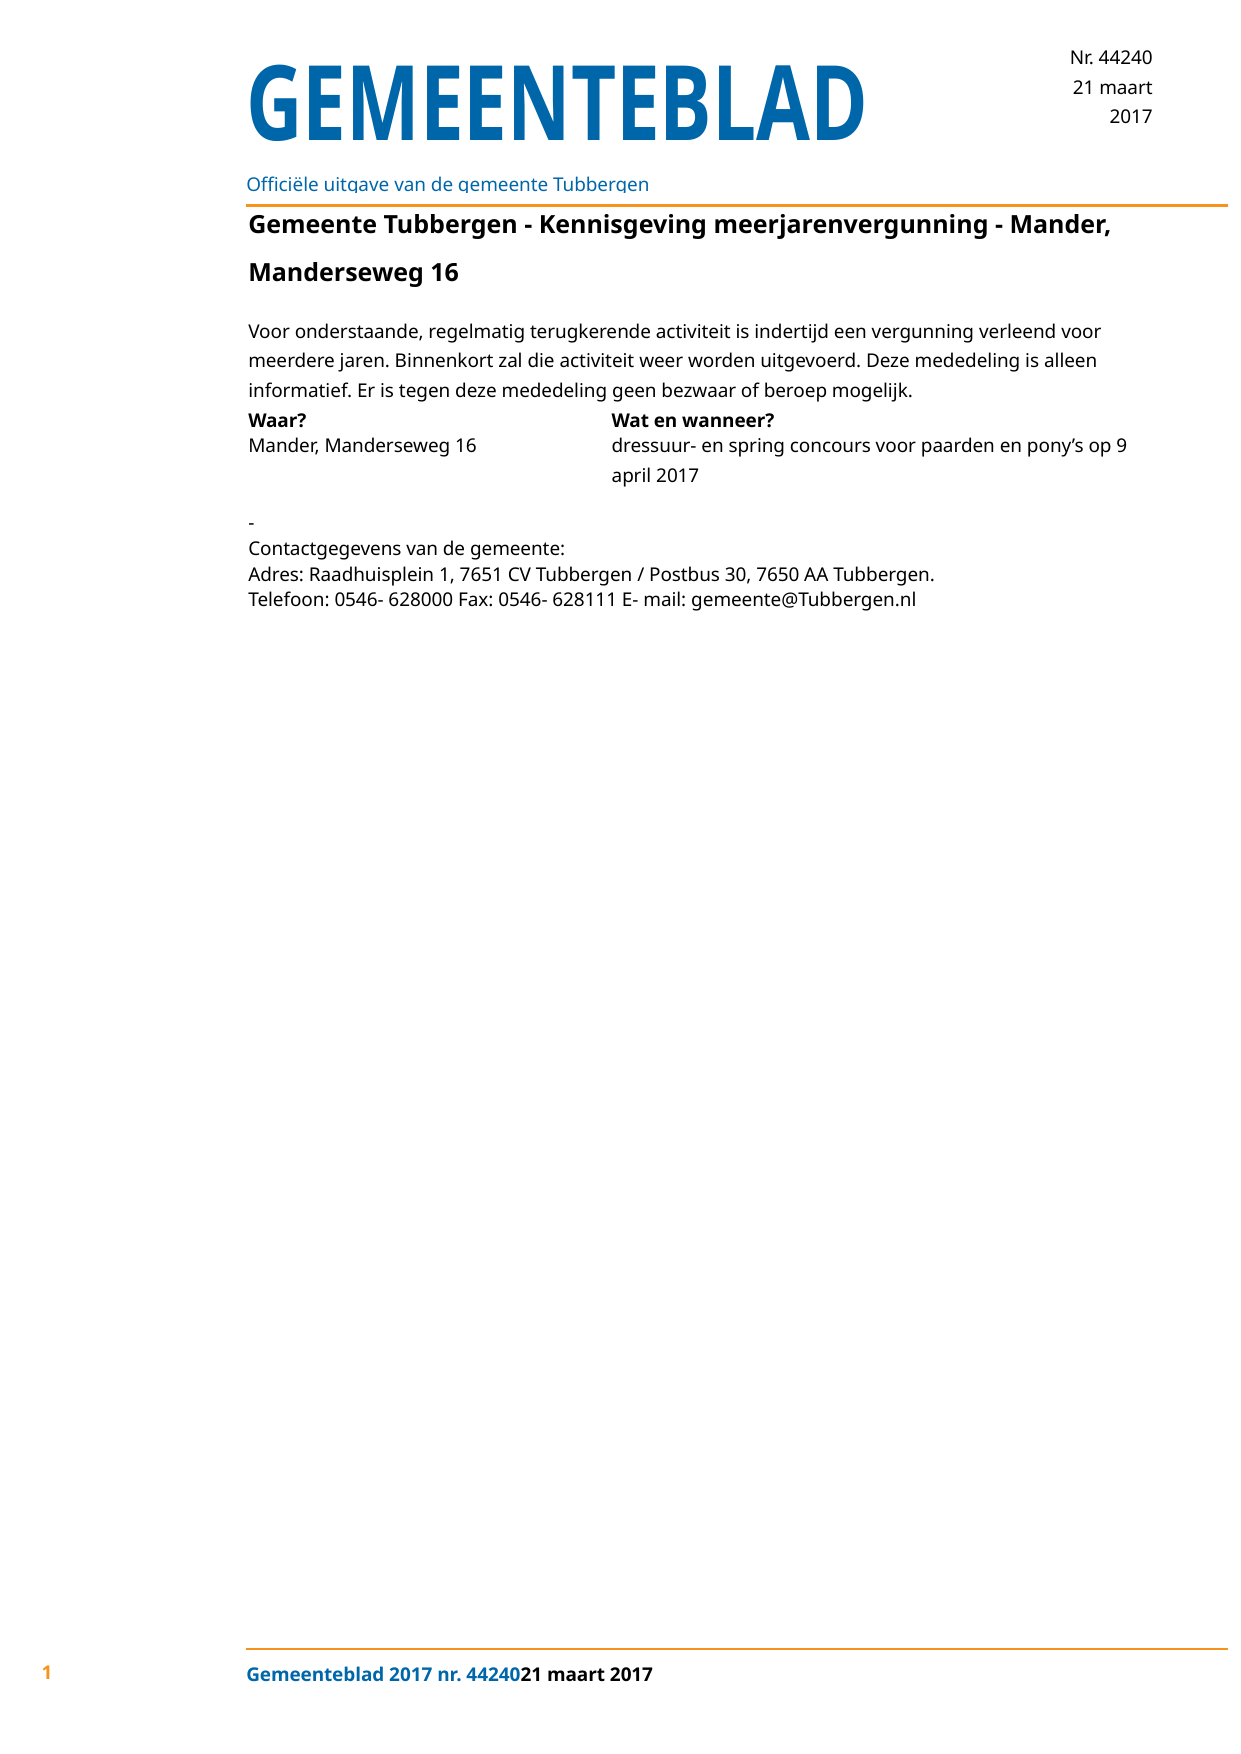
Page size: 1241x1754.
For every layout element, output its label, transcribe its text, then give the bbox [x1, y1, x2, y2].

text - [248, 509, 1152, 535]
picture [41, 47, 231, 172]
text Telefoon: 0546- 628000 Fax: 0546- 628111 E- mail: gemeente@Tubbergen.nl [248, 586, 1152, 612]
table_header Wat en wanneer? [611, 407, 1152, 432]
text Voor onderstaande, regelmatig terugkerende activiteit is indertijd een vergunning verleend voor meerdere jaren. Binnenkort zal die activiteit weer worden uitgevoerd. Deze mededeling is alleen informatief. Er is tegen deze mededeling geen bezwaar of beroep mogelijk. [248, 318, 1152, 403]
table_header Waar? [248, 407, 611, 432]
text Gemeente Tubbergen - Kennisgeving meerjarenvergunning - Mander, Manderseweg 16 [248, 207, 1152, 288]
table_cell dressuur- en spring concours voor paarden en pony’s op 9 april 2017 [611, 433, 1152, 488]
table_cell Mander, Manderseweg 16 [248, 433, 611, 488]
text Contactgegevens van de gemeente: [248, 535, 1152, 561]
text Adres: Raadhuisplein 1, 7651 CV Tubbergen / Postbus 30, 7650 AA Tubbergen. [248, 561, 1152, 586]
